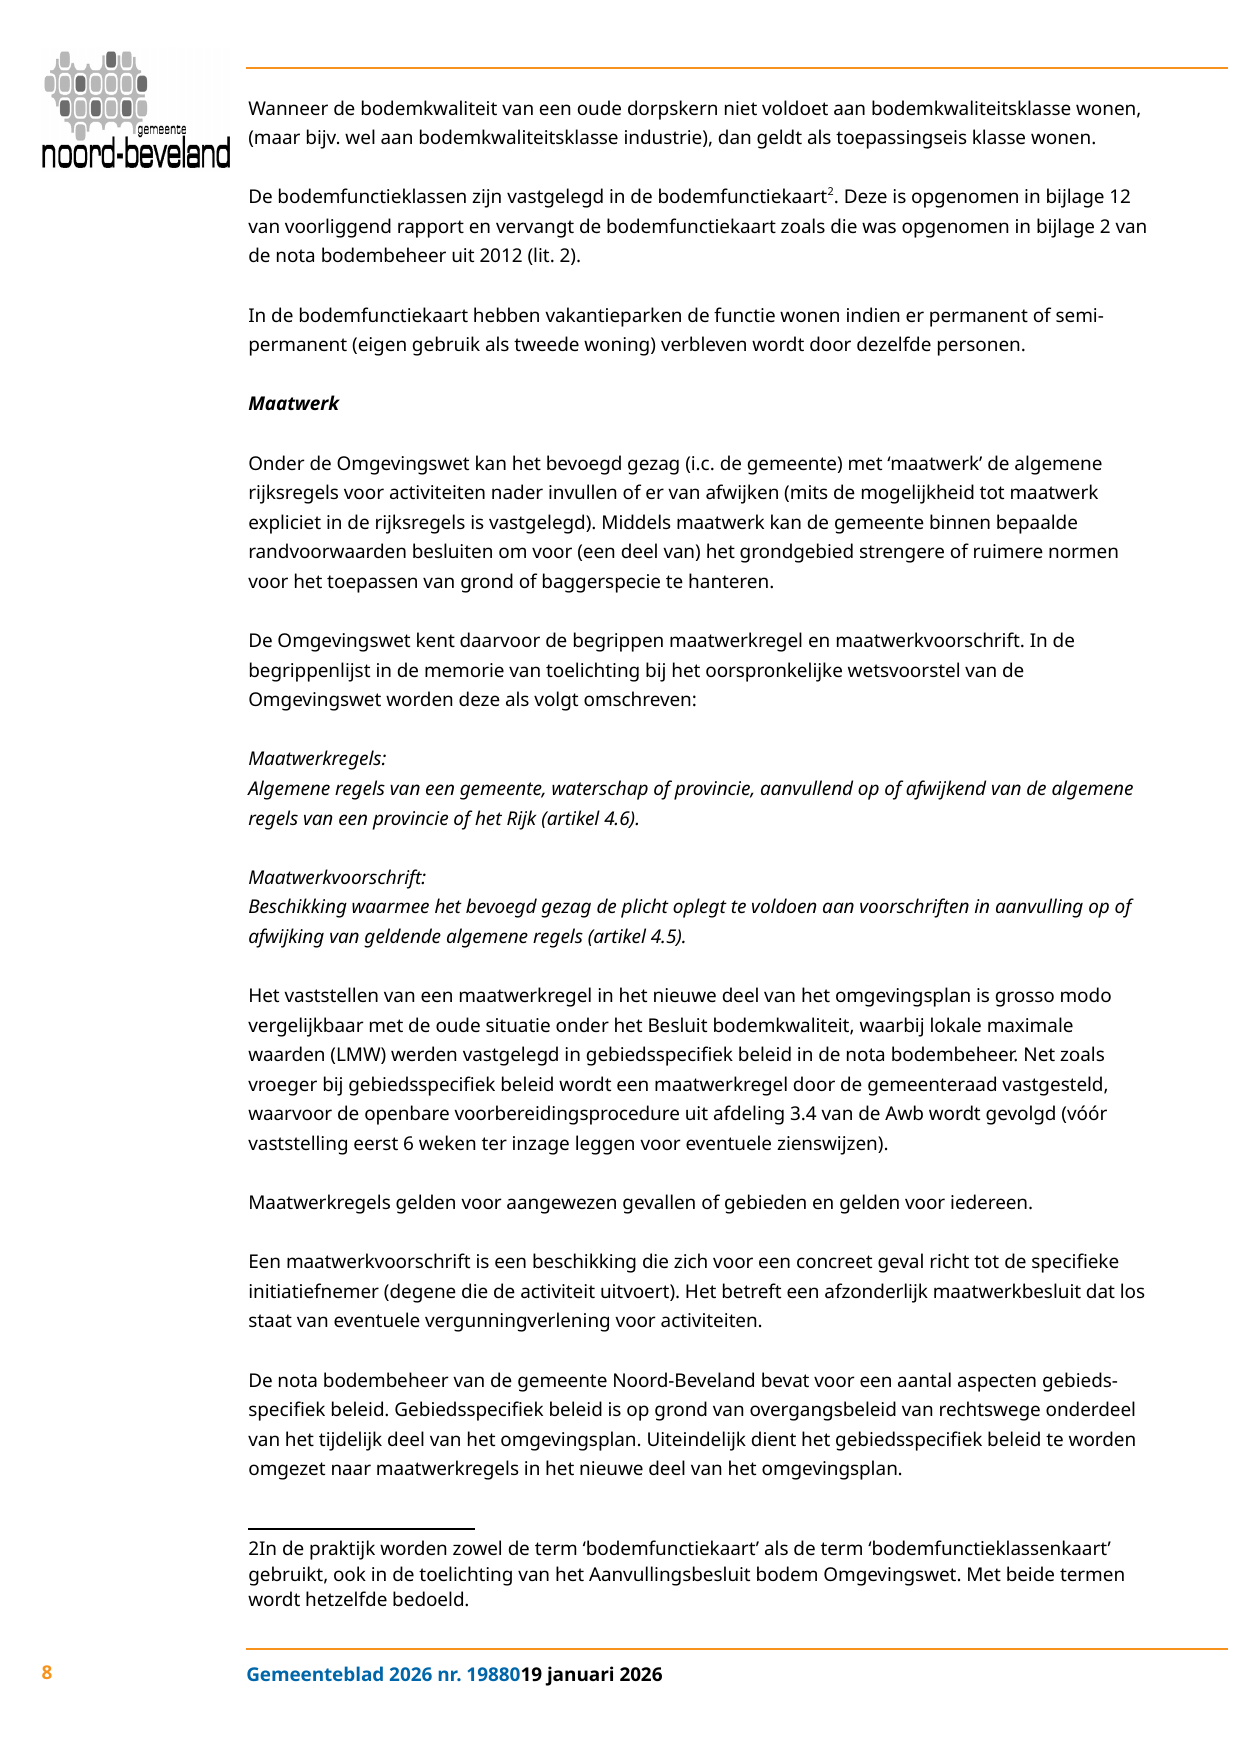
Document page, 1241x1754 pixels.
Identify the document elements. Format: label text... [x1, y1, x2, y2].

text Een maatwerkvoorschrift is een beschikking die zich voor een concreet geval richt tot de specifieke initiatiefnemer (degene die de activiteit uitvoert). Het betreft een afzonderlijk maatwerkbesluit dat los staat van eventuele vergunningverlening voor activiteiten. [248, 1248, 1152, 1333]
text In de praktijk worden zowel de term ‘bodemfunctiekaart’ als de term ‘bodemfunctieklassenkaart’ gebruikt, ook in de toelichting van het Aanvullingsbesluit bodem Omgevingswet. Met beide termen wordt hetzelfde bedoeld. [248, 1535, 1152, 1612]
text Onder de Omgevingswet kan het bevoegd gezag (i.c. de gemeente) met ‘maatwerk’ de algemene rijksregels voor activiteiten nader invullen of er van afwijken (mits de mogelijkheid tot maatwerk expliciet in de rijksregels is vastgelegd). Middels maatwerk kan de gemeente binnen bepaalde randvoorwaarden besluiten om voor (een deel van) het grondgebied strengere of ruimere normen voor het toepassen van grond of baggerspecie te hanteren. [248, 450, 1152, 594]
text Wanneer de bodemkwaliteit van een oude dorpskern niet voldoet aan bodemkwaliteitsklasse wonen, (maar bijv. wel aan bodemkwaliteitsklasse industrie), dan geldt als toepassingseis klasse wonen. [248, 95, 1152, 150]
text Maatwerkvoorschrift: [248, 864, 1152, 890]
text Maatwerkregels: [248, 746, 1152, 771]
text Maatwerk [248, 391, 1152, 416]
text Maatwerkregels gelden voor aangewezen gevallen of gebieden en gelden voor iedereen. [248, 1189, 1152, 1215]
text Het vaststellen van een maatwerkregel in het nieuwe deel van het omgevingsplan is grosso modo vergelijkbaar met de oude situatie onder het Besluit bodemkwaliteit, waarbij lokale maximale waarden (LMW) werden vastgelegd in gebiedsspecifiek beleid in de nota bodembeheer. Net zoals vroeger bij gebiedsspecifiek beleid wordt een maatwerkregel door de gemeenteraad vastgesteld, waarvoor de openbare voorbereidingsprocedure uit afdeling 3.4 van de Awb wordt gevolgd (vóór vaststelling eerst 6 weken ter inzage leggen voor eventuele zienswijzen). [248, 982, 1152, 1156]
text Beschikking waarmee het bevoegd gezag de plicht oplegt te voldoen aan voorschriften in aanvulling op of afwijking van geldende algemene regels (artikel 4.5). [248, 893, 1152, 949]
text De Omgevingswet kent daarvoor de begrippen maatwerkregel en maatwerkvoorschrift. In de begrippenlijst in de memorie van toelichting bij het oorspronkelijke wetsvoorstel van de Omgevingswet worden deze als volgt omschreven: [248, 627, 1152, 712]
text In de bodemfunctiekaart hebben vakantieparken de functie wonen indien er permanent of semi-permanent (eigen gebruik als tweede woning) verbleven wordt door dezelfde personen. [248, 302, 1152, 357]
text Algemene regels van een gemeente, waterschap of provincie, aanvullend op of afwijkend van de algemene regels van een provincie of het Rijk (artikel 4.6). [248, 775, 1152, 831]
picture [41, 47, 231, 172]
text De nota bodembeheer van de gemeente Noord-Beveland bevat voor een aantal aspecten gebieds-specifiek beleid. Gebiedsspecifiek beleid is op grond van overgangsbeleid van rechtswege onderdeel van het tijdelijk deel van het omgevingsplan. Uiteindelijk dient het gebiedsspecifiek beleid te worden omgezet naar maatwerkregels in het nieuwe deel van het omgevingsplan. [248, 1367, 1152, 1481]
text De bodemfunctieklassen zijn vastgelegd in de bodemfunctiekaart. Deze is opgenomen in bijlage 12 van voorliggend rapport en vervangt de bodemfunctiekaart zoals die was opgenomen in bijlage 2 van de nota bodembeheer uit 2012 (lit. 2). [248, 183, 1152, 268]
